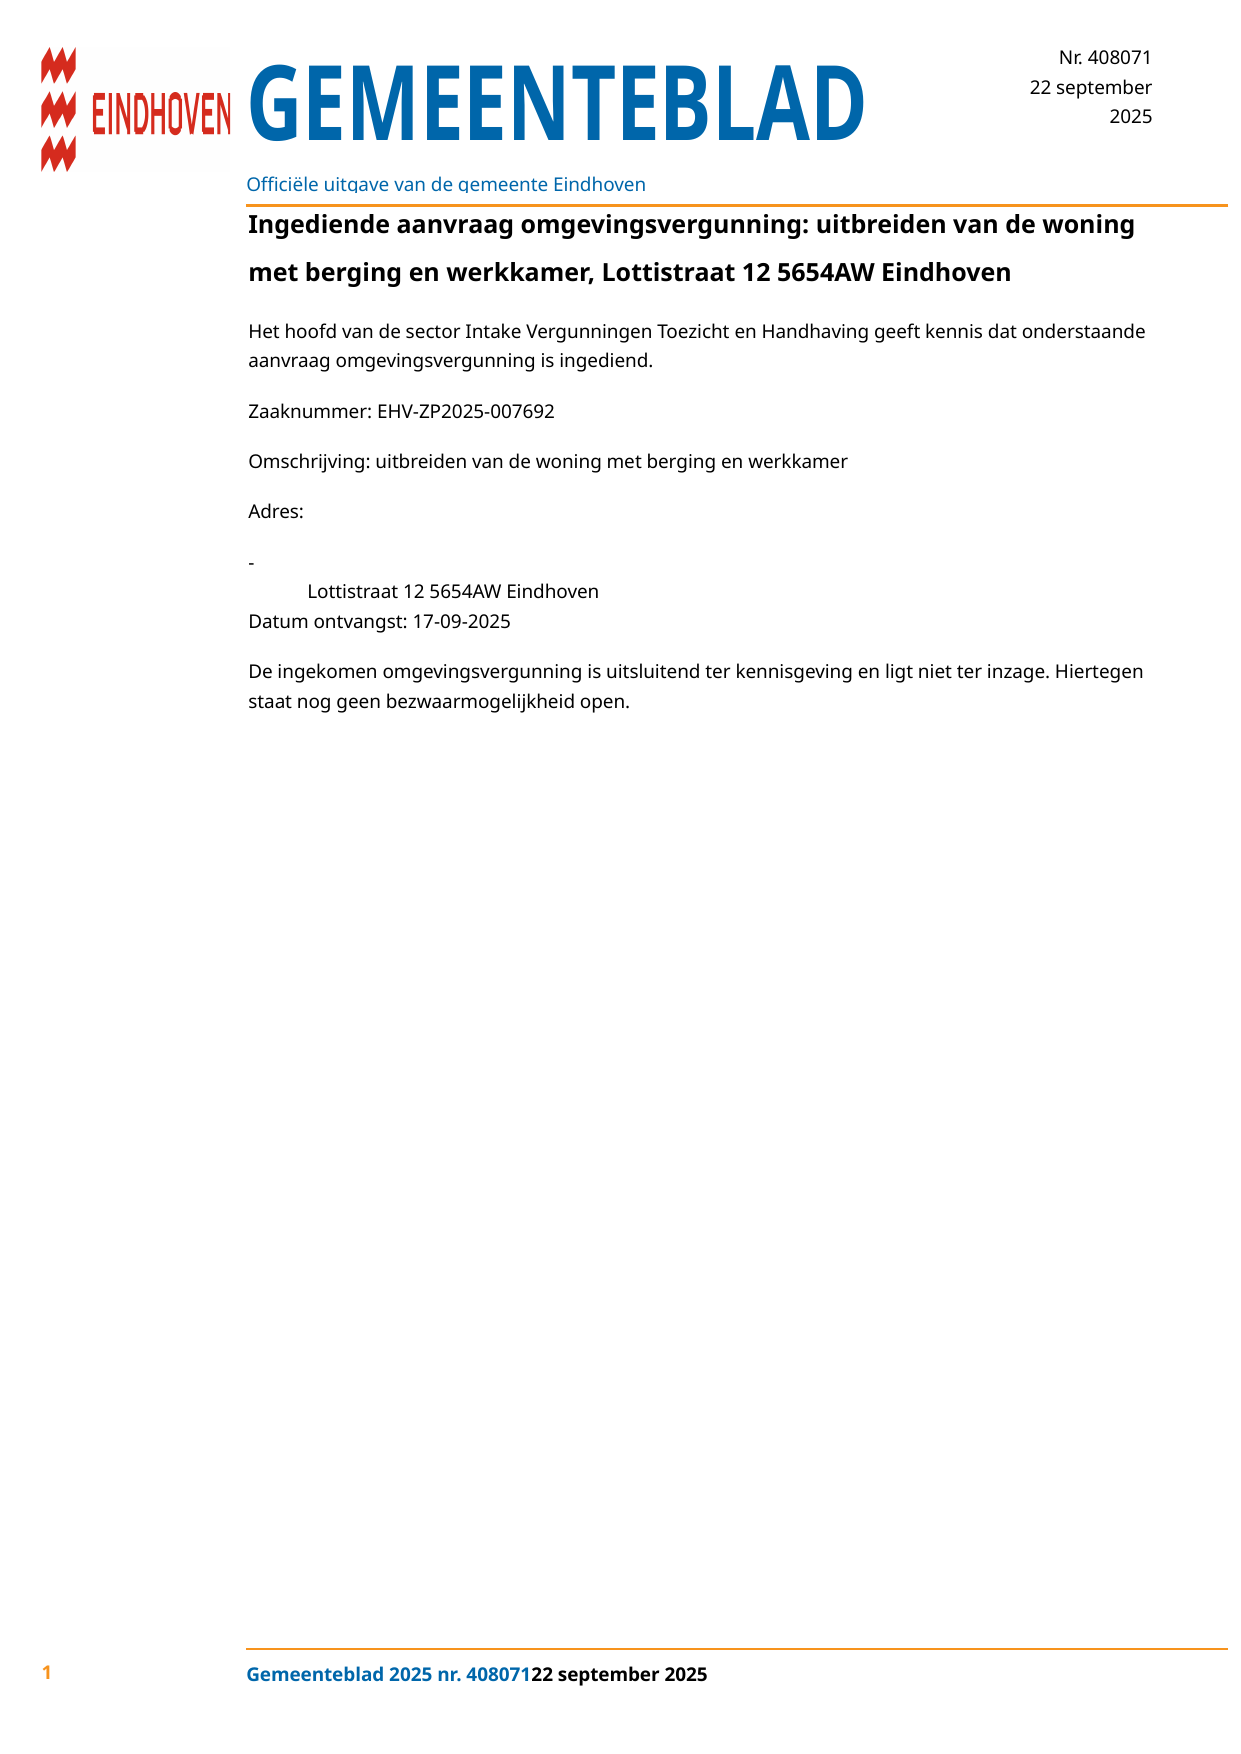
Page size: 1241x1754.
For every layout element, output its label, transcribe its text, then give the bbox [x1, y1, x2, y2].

text Datum ontvangst: 17-09-2025 [248, 608, 1152, 634]
picture [41, 47, 231, 172]
text Ingediende aanvraag omgevingsvergunning: uitbreiden van de woning met berging en werkkamer, Lottistraat 12 5654AW Eindhoven [248, 207, 1152, 288]
text Zaaknummer: EHV-ZP2025-007692 [248, 398, 1152, 424]
text De ingekomen omgevingsvergunning is uitsluitend ter kennisgeving en ligt niet ter inzage. Hiertegen staat nog geen bezwaarmogelijkheid open. [248, 659, 1152, 714]
text Omschrijving: uitbreiden van de woning met berging en werkkamer [248, 448, 1152, 474]
list Lottistraat 12 5654AW Eindhoven [248, 579, 1152, 604]
text Adres: [248, 499, 1152, 524]
text Het hoofd van de sector Intake Vergunningen Toezicht en Handhaving geeft kennis dat onderstaande aanvraag omgevingsvergunning is ingediend. [248, 318, 1152, 373]
